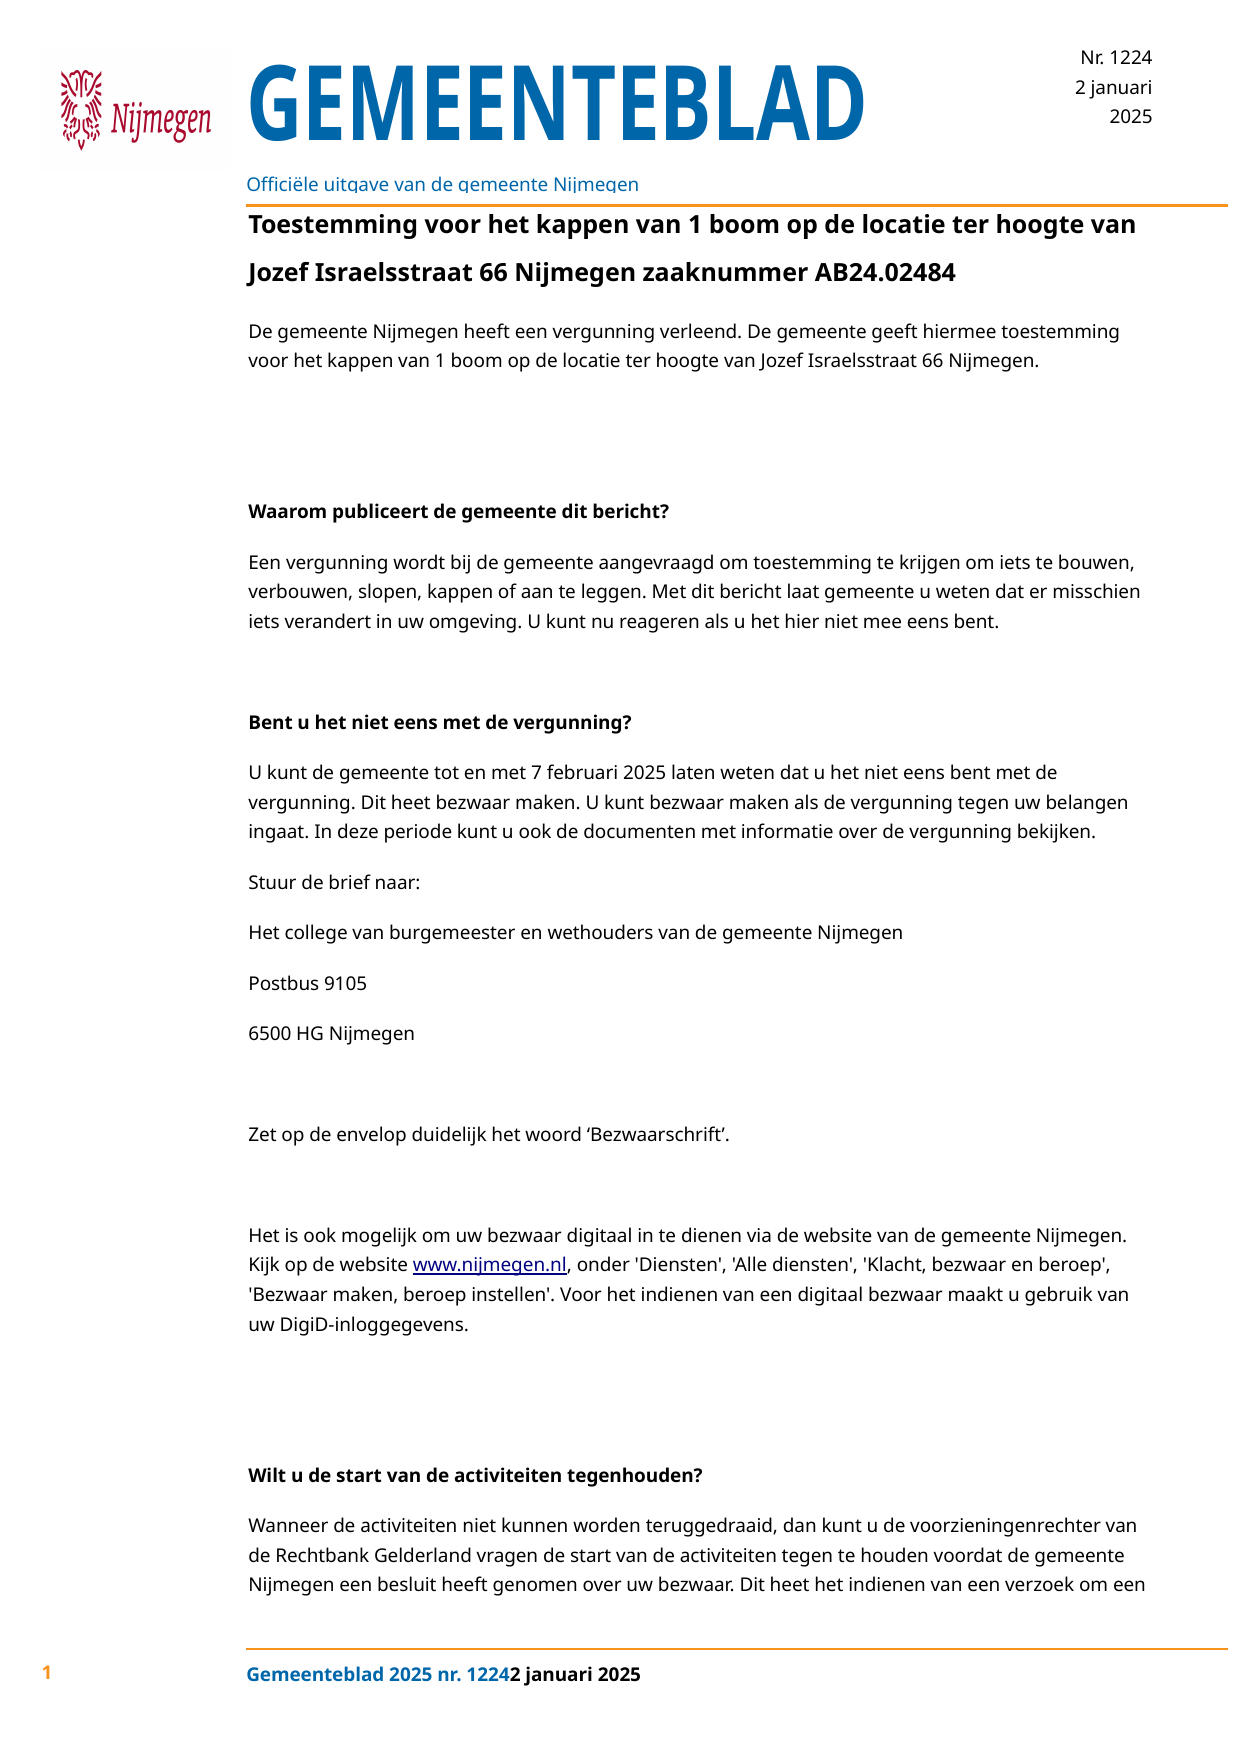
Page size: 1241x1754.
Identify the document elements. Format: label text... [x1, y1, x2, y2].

text De gemeente Nijmegen heeft een vergunning verleend. De gemeente geeft hiermee toestemming voor het kappen van 1 boom op de locatie ter hoogte van Jozef Israelsstraat 66 Nijmegen. [248, 318, 1152, 373]
text Zet op de envelop duidelijk het woord ‘Bezwaarschrift’. [248, 1121, 1152, 1147]
text Wilt u de start van de activiteiten tegenhouden? [248, 1462, 1152, 1488]
text Het is ook mogelijk om uw bezwaar digitaal in te dienen via de website van de gemeente Nijmegen. Kijk op de website www.nijmegen.nl, onder 'Diensten', 'Alle diensten', 'Klacht, bezwaar en beroep', 'Bezwaar maken, beroep instellen'. Voor het indienen van een digitaal bezwaar maakt u gebruik van uw DigiD-inloggegevens. [248, 1222, 1152, 1337]
text Postbus 9105 [248, 970, 1152, 996]
text 6500 HG Nijmegen [248, 1020, 1152, 1046]
picture [41, 47, 231, 172]
text Toestemming voor het kappen van 1 boom op de locatie ter hoogte van Jozef Israelsstraat 66 Nijmegen zaaknummer AB24.02484 [248, 207, 1152, 288]
text Waarom publiceert de gemeente dit bericht? [248, 499, 1152, 524]
text Bent u het niet eens met de vergunning? [248, 709, 1152, 735]
text Stuur de brief naar: [248, 869, 1152, 895]
text Wanneer de activiteiten niet kunnen worden teruggedraaid, dan kunt u de voorzieningenrechter van de Rechtbank Gelderland vragen de start van de activiteiten tegen te houden voordat de gemeente Nijmegen een besluit heeft genomen over uw bezwaar. Dit heet het indienen van een verzoek om een [248, 1512, 1152, 1597]
text Een vergunning wordt bij de gemeente aangevraagd om toestemming te krijgen om iets te bouwen, verbouwen, slopen, kappen of aan te leggen. Met dit bericht laat gemeente u weten dat er misschien iets verandert in uw omgeving. U kunt nu reageren als u het hier niet mee eens bent. [248, 549, 1152, 634]
text Het college van burgemeester en wethouders van de gemeente Nijmegen [248, 919, 1152, 945]
text U kunt de gemeente tot en met 7 februari 2025 laten weten dat u het niet eens bent met de vergunning. Dit heet bezwaar maken. U kunt bezwaar maken als de vergunning tegen uw belangen ingaat. In deze periode kunt u ook de documenten met informatie over de vergunning bekijken. [248, 759, 1152, 844]
